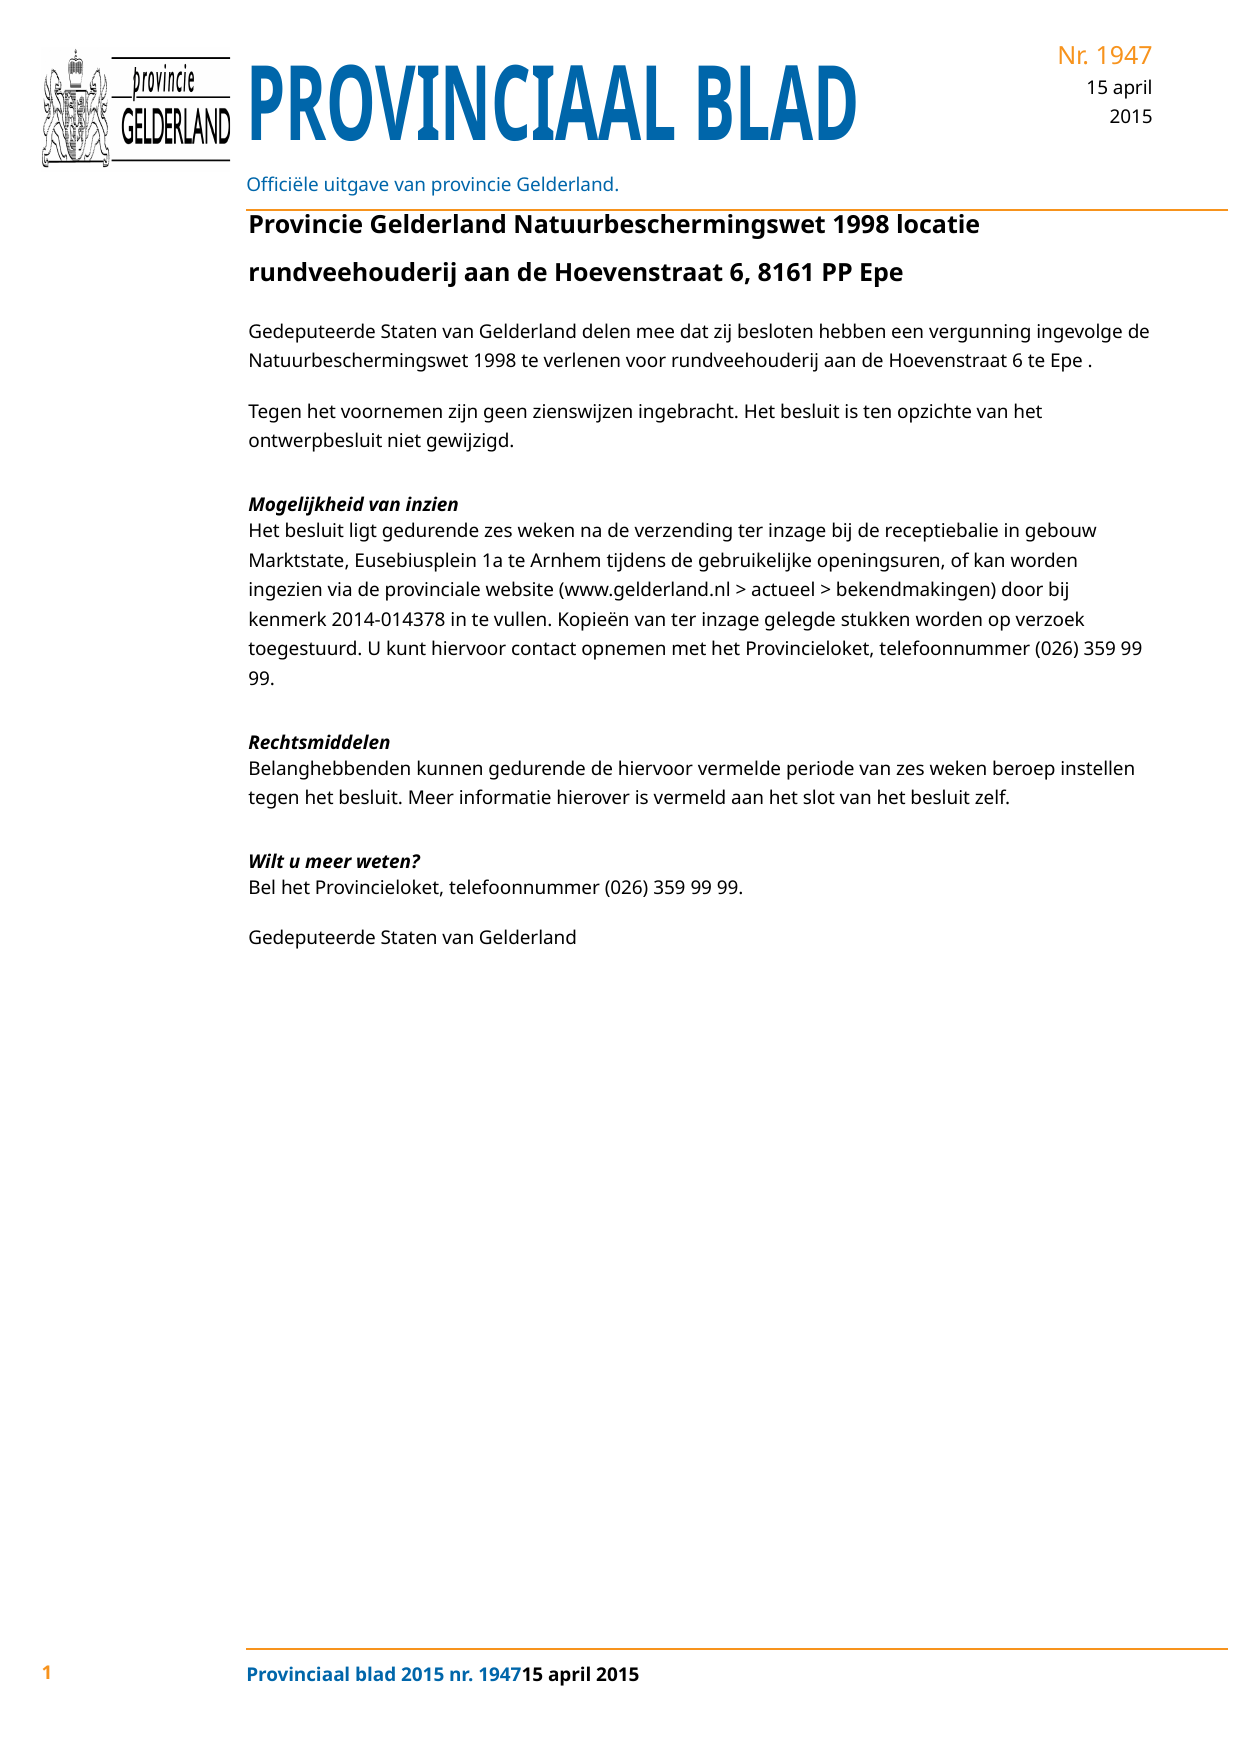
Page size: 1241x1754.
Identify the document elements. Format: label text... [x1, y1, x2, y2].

text Wilt u meer weten? [248, 848, 1152, 874]
text Bel het Provincieloket, telefoonnummer (026) 359 99 99. [248, 874, 1152, 900]
text Gedeputeerde Staten van Gelderland [248, 924, 1152, 950]
text Rechtsmiddelen [248, 729, 1152, 755]
picture [41, 47, 231, 172]
text Mogelijkheid van inzien [248, 491, 1152, 517]
text Het besluit ligt gedurende zes weken na de verzending ter inzage bij de receptiebalie in gebouw Marktstate, Eusebiusplein 1a te Arnhem tijdens de gebruikelijke openingsuren, of kan worden ingezien via de provinciale website (www.gelderland.nl > actueel > bekendmakingen) door bij kenmerk 2014-014378 in te vullen. Kopieën van ter inzage gelegde stukken worden op verzoek toegestuurd. U kunt hiervoor contact opnemen met het Provincieloket, telefoonnummer (026) 359 99 99. [248, 517, 1152, 691]
text Belanghebbenden kunnen gedurende de hiervoor vermelde periode van zes weken beroep instellen tegen het besluit. Meer informatie hierover is vermeld aan het slot van het besluit zelf. [248, 755, 1152, 810]
text Provincie Gelderland Natuurbeschermingswet 1998 locatie rundveehouderij aan de Hoevenstraat 6, 8161 PP Epe [248, 211, 1152, 288]
text Tegen het voornemen zijn geen zienswijzen ingebracht. Het besluit is ten opzichte van het ontwerpbesluit niet gewijzigd. [248, 398, 1152, 453]
text Gedeputeerde Staten van Gelderland delen mee dat zij besloten hebben een vergunning ingevolge de Natuurbeschermingswet 1998 te verlenen voor rundveehouderij aan de Hoevenstraat 6 te Epe . [248, 318, 1152, 373]
